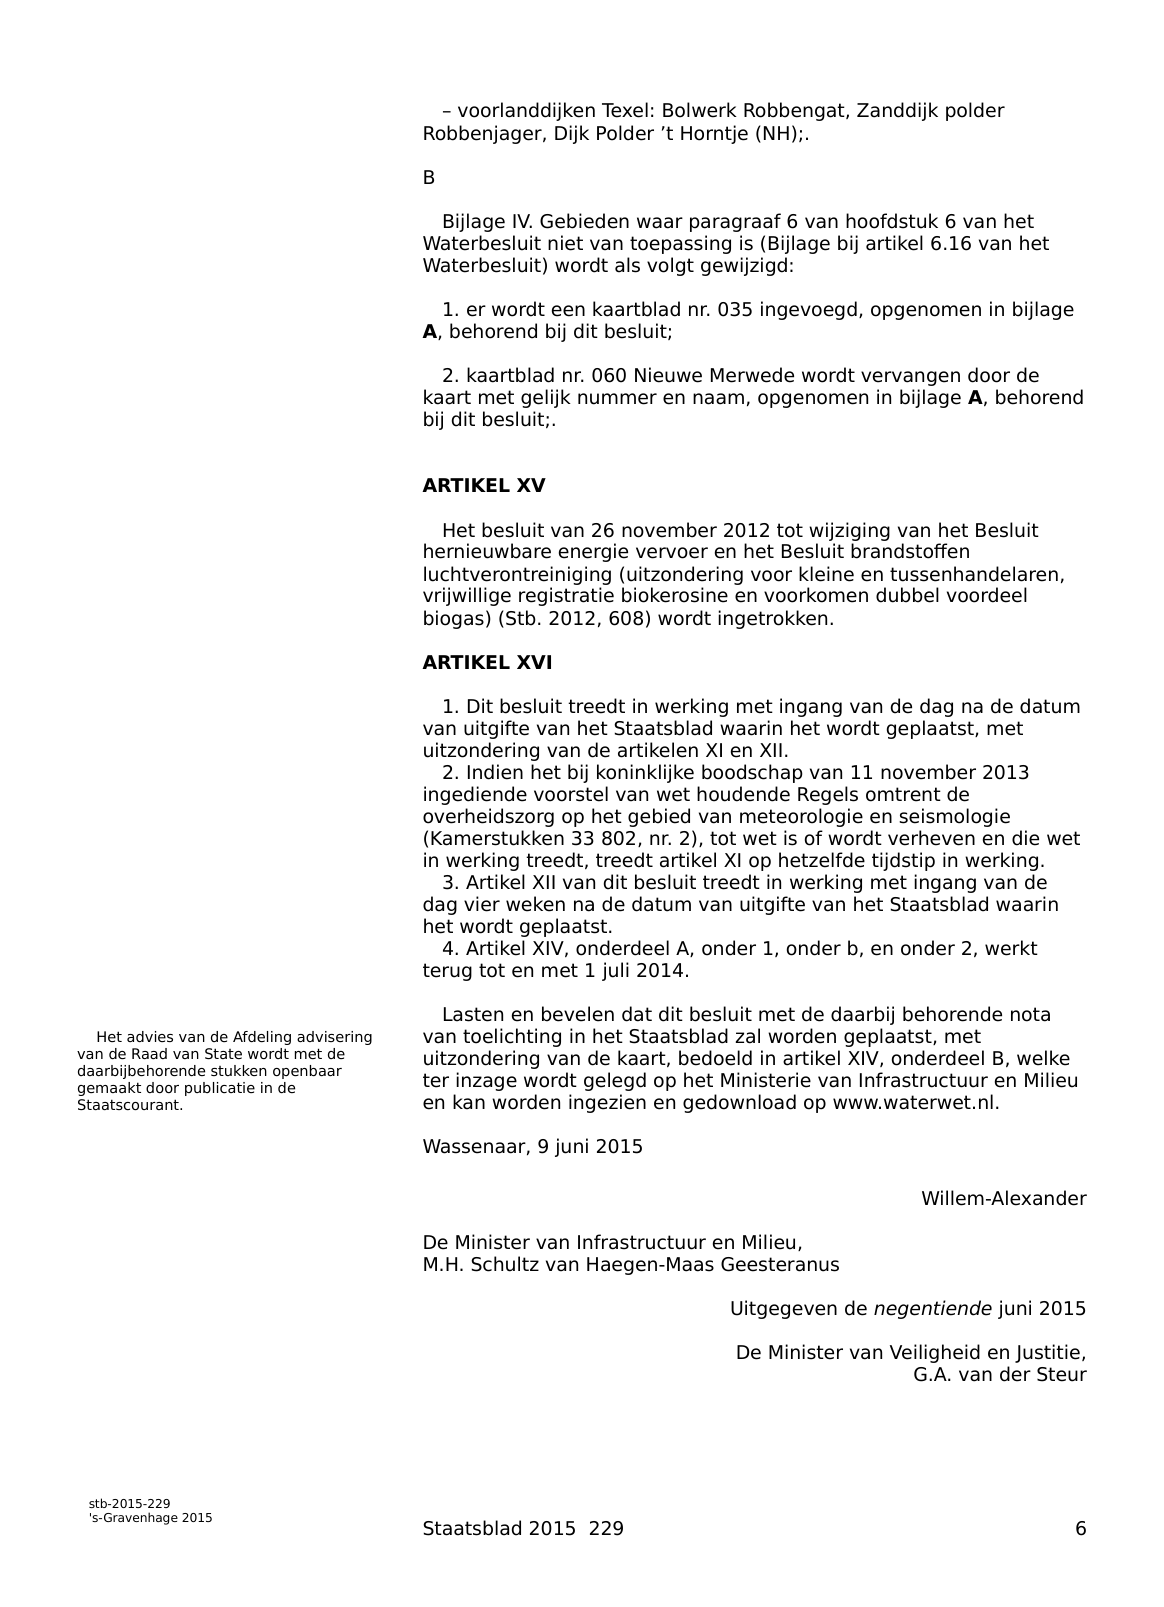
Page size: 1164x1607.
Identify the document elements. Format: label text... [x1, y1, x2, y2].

text Bijlage IV. Gebieden waar paragraaf 6 van hoofdstuk 6 van het Waterbesluit niet van toepassing is (Bijlage bij artikel 6.16 van het Waterbesluit) wordt als volgt gewijzigd: [422, 211, 1087, 277]
text 1. er wordt een kaartblad nr. 035 ingevoegd, opgenomen in bijlage A, behorend bij dit besluit; [422, 299, 1087, 343]
text – voorlanddijken Texel: Bolwerk Robbengat, Zanddijk polder Robbenjager, Dijk Polder ’t Horntje (NH);. [422, 100, 1087, 144]
text 2. Indien het bij koninklijke boodschap van 11 november 2013 ingediende voorstel van wet houdende Regels omtrent de overheidszorg op het gebied van meteorologie en seismologie (Kamerstukken 33 802, nr. 2), tot wet is of wordt verheven en die wet in werking treedt, treedt artikel XI op hetzelfde tijdstip in werking. [422, 762, 1087, 872]
text Wassenaar, 9 juni 2015 [422, 1136, 1087, 1158]
text Willem-Alexander [422, 1188, 1087, 1210]
text De Minister van Infrastructuur en Milieu, M.H. Schultz van Haegen-Maas Geesteranus [422, 1232, 1087, 1276]
text 2. kaartblad nr. 060 Nieuwe Merwede wordt vervangen door de kaart met gelijk nummer en naam, opgenomen in bijlage A, behorend bij dit besluit;. [422, 365, 1087, 431]
subtitle ARTIKEL XV [422, 475, 1087, 497]
text 's-Gravenhage 2015 [88, 1511, 323, 1525]
text 4. Artikel XIV, onderdeel A, onder 1, onder b, en onder 2, werkt terug tot en met 1 juli 2014. [422, 937, 1087, 981]
subtitle ARTIKEL XVI [422, 652, 1087, 673]
text 3. Artikel XII van dit besluit treedt in werking met ingang van de dag vier weken na de datum van uitgifte van het Staatsblad waarin het wordt geplaatst. [422, 872, 1087, 937]
text De Minister van Veiligheid en Justitie, G.A. van der Steur [422, 1342, 1087, 1386]
text Uitgegeven de negentiende juni 2015 [422, 1298, 1087, 1320]
text Lasten en bevelen dat dit besluit met de daarbij behorende nota van toelichting in het Staatsblad zal worden geplaatst, met uitzondering van de kaart, bedoeld in artikel XIV, onderdeel B, welke ter inzage wordt gelegd op het Ministerie van Infrastructuur en Milieu en kan worden ingezien en gedownload op www.waterwet.nl. [422, 1004, 1087, 1113]
text Het besluit van 26 november 2012 tot wijziging van het Besluit hernieuwbare energie vervoer en het Besluit brandstoffen luchtverontreiniging (uitzondering voor kleine en tussenhandelaren, vrijwillige registratie biokerosine en voorkomen dubbel voordeel biogas) (Stb. 2012, 608) wordt ingetrokken. [422, 519, 1087, 629]
text Het advies van de Afdeling advisering van de Raad van State wordt met de daarbijbehorende stukken openbaar gemaakt door publicatie in de Staatscourant. [77, 1029, 396, 1113]
text 1. Dit besluit treedt in werking met ingang van de dag na de datum van uitgifte van het Staatsblad waarin het wordt geplaatst, met uitzondering van de artikelen XI en XII. [422, 696, 1087, 762]
text B [422, 167, 1087, 188]
text stb-2015-229 [88, 1497, 323, 1511]
